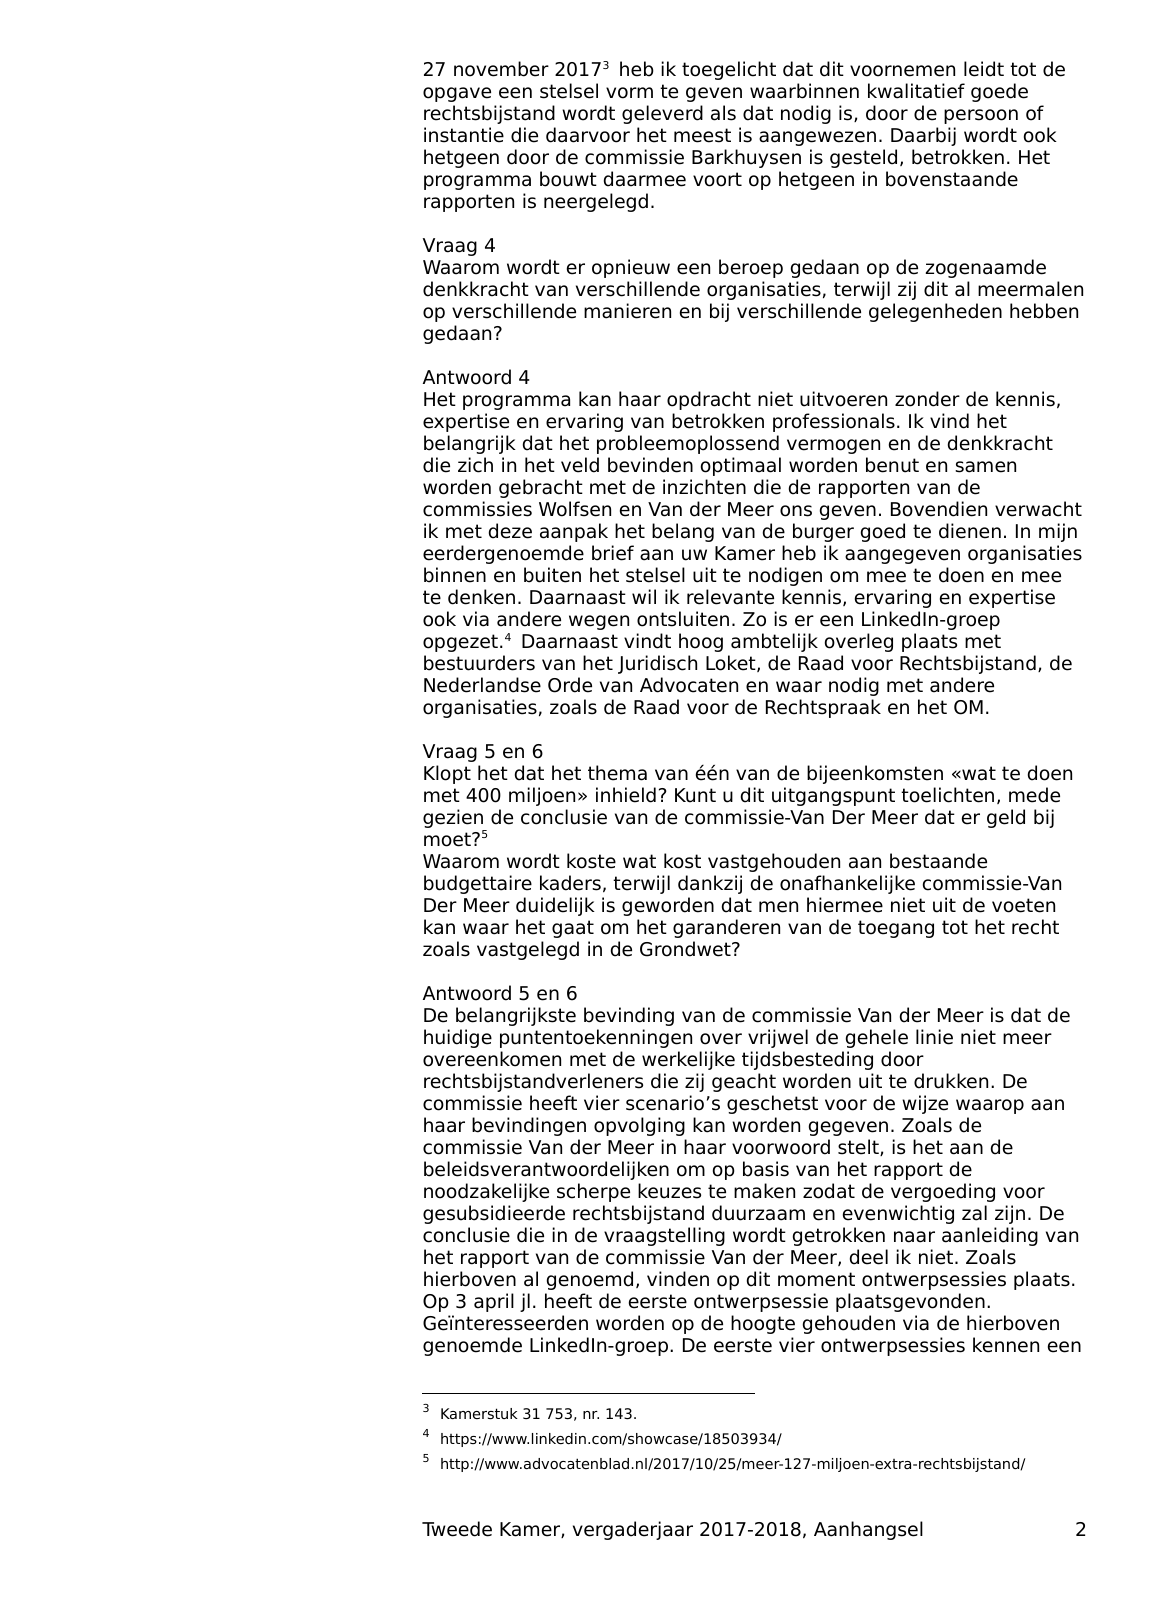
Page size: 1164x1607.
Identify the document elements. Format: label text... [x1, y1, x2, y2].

text https://www.linkedin.com/showcase/18503934/ [422, 1427, 1087, 1449]
text 27 november 2017 heb ik toegelicht dat dit voornemen leidt tot de opgave een stelsel vorm te geven waarbinnen kwalitatief goede rechtsbijstand wordt geleverd als dat nodig is, door de persoon of instantie die daarvoor het meest is aangewezen. Daarbij wordt ook hetgeen door de commissie Barkhuysen is gesteld, betrokken. Het programma bouwt daarmee voort op hetgeen in bovenstaande rapporten is neergelegd. [422, 59, 1087, 213]
text De belangrijkste bevinding van de commissie Van der Meer is dat de huidige puntentoekenningen over vrijwel de gehele linie niet meer overeenkomen met de werkelijke tijdsbesteding door rechtsbijstandverleners die zij geacht worden uit te drukken. De commissie heeft vier scenario’s geschetst voor de wijze waarop aan haar bevindingen opvolging kan worden gegeven. Zoals de commissie Van der Meer in haar voorwoord stelt, is het aan de beleidsverantwoordelijken om op basis van het rapport de noodzakelijke scherpe keuzes te maken zodat de vergoeding voor gesubsidieerde rechtsbijstand duurzaam en evenwichtig zal zijn. De conclusie die in de vraagstelling wordt getrokken naar aanleiding van het rapport van de commissie Van der Meer, deel ik niet. Zoals hierboven al genoemd, vinden op dit moment ontwerpsessies plaats. Op 3 april jl. heeft de eerste ontwerpsessie plaatsgevonden. Geïnteresseerden worden op de hoogte gehouden via de hierboven genoemde LinkedIn-groep. De eerste vier ontwerpsessies kennen een [422, 1005, 1087, 1357]
text Antwoord 4 [422, 367, 1087, 389]
text Waarom wordt koste wat kost vastgehouden aan bestaande budgettaire kaders, terwijl dankzij de onafhankelijke commissie-Van Der Meer duidelijk is geworden dat men hiermee niet uit de voeten kan waar het gaat om het garanderen van de toegang tot het recht zoals vastgelegd in de Grondwet? [422, 851, 1087, 961]
text Antwoord 5 en 6 [422, 983, 1087, 1005]
text http://www.advocatenblad.nl/2017/10/25/meer-127-miljoen-extra-rechtsbijstand/ [422, 1452, 1087, 1474]
text Klopt het dat het thema van één van de bijeenkomsten «wat te doen met 400 miljoen» inhield? Kunt u dit uitgangspunt toelichten, mede gezien de conclusie van de commissie-Van Der Meer dat er geld bij moet? [422, 763, 1087, 851]
text Vraag 4 [422, 235, 1087, 257]
text Waarom wordt er opnieuw een beroep gedaan op de zogenaamde denkkracht van verschillende organisaties, terwijl zij dit al meermalen op verschillende manieren en bij verschillende gelegenheden hebben gedaan? [422, 257, 1087, 345]
text Vraag 5 en 6 [422, 741, 1087, 763]
text Kamerstuk 31 753, nr. 143. [422, 1402, 1087, 1424]
text Het programma kan haar opdracht niet uitvoeren zonder de kennis, expertise en ervaring van betrokken professionals. Ik vind het belangrijk dat het probleemoplossend vermogen en de denkkracht die zich in het veld bevinden optimaal worden benut en samen worden gebracht met de inzichten die de rapporten van de commissies Wolfsen en Van der Meer ons geven. Bovendien verwacht ik met deze aanpak het belang van de burger goed te dienen. In mijn eerdergenoemde brief aan uw Kamer heb ik aangegeven organisaties binnen en buiten het stelsel uit te nodigen om mee te doen en mee te denken. Daarnaast wil ik relevante kennis, ervaring en expertise ook via andere wegen ontsluiten. Zo is er een LinkedIn-groep opgezet. Daarnaast vindt hoog ambtelijk overleg plaats met bestuurders van het Juridisch Loket, de Raad voor Rechtsbijstand, de Nederlandse Orde van Advocaten en waar nodig met andere organisaties, zoals de Raad voor de Rechtspraak en het OM. [422, 389, 1087, 719]
